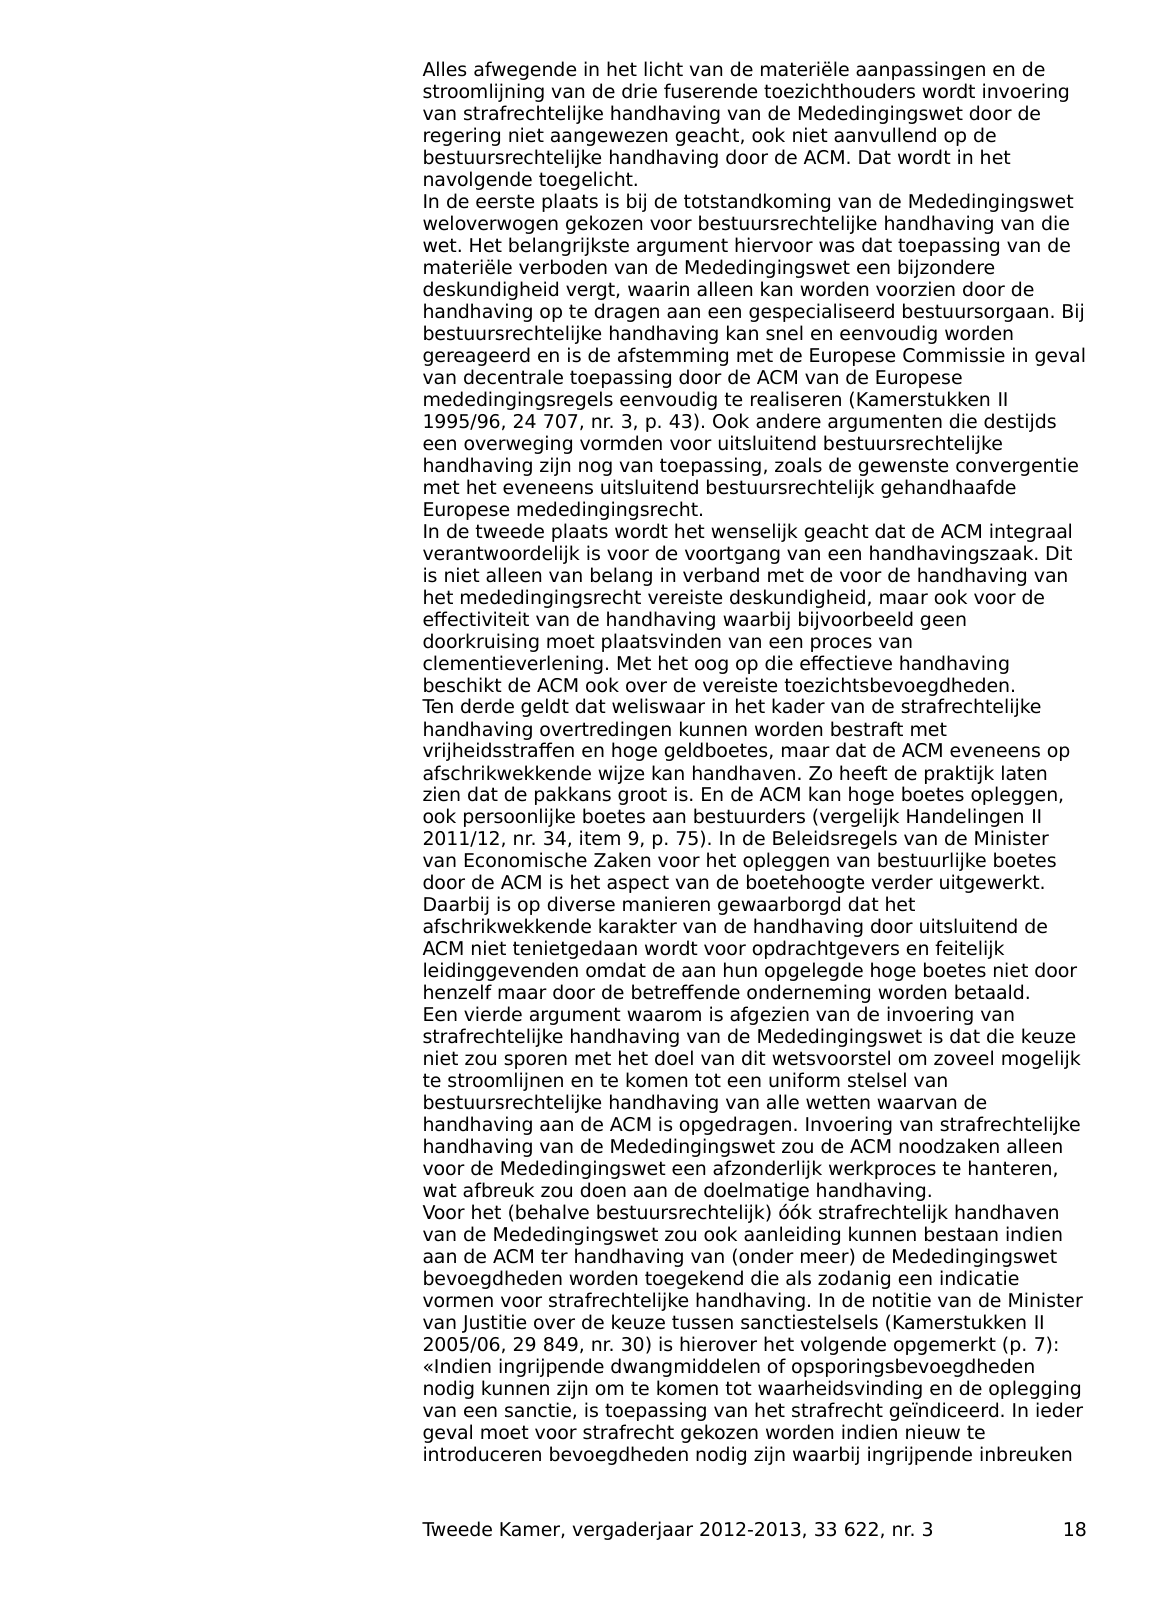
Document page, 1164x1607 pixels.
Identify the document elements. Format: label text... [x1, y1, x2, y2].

text In de tweede plaats wordt het wenselijk geacht dat de ACM integraal verantwoordelijk is voor de voortgang van een handhavingszaak. Dit is niet alleen van belang in verband met de voor de handhaving van het mededingingsrecht vereiste deskundigheid, maar ook voor de effectiviteit van de handhaving waarbij bijvoorbeeld geen doorkruising moet plaatsvinden van een proces van clementieverlening. Met het oog op die effectieve handhaving beschikt de ACM ook over de vereiste toezichtsbevoegdheden. [422, 521, 1087, 696]
text Alles afwegende in het licht van de materiële aanpassingen en de stroomlijning van de drie fuserende toezichthouders wordt invoering van strafrechtelijke handhaving van de Mededingingswet door de regering niet aangewezen geacht, ook niet aanvullend op de bestuursrechtelijke handhaving door de ACM. Dat wordt in het navolgende toegelicht. [422, 59, 1087, 191]
text Ten derde geldt dat weliswaar in het kader van de strafrechtelijke handhaving overtredingen kunnen worden bestraft met vrijheidsstraffen en hoge geldboetes, maar dat de ACM eveneens op afschrikwekkende wijze kan handhaven. Zo heeft de praktijk laten zien dat de pakkans groot is. En de ACM kan hoge boetes opleggen, ook persoonlijke boetes aan bestuurders (vergelijk Handelingen II 2011/12, nr. 34, item 9, p. 75). In de Beleidsregels van de Minister van Economische Zaken voor het opleggen van bestuurlijke boetes door de ACM is het aspect van de boetehoogte verder uitgewerkt. Daarbij is op diverse manieren gewaarborgd dat het afschrikwekkende karakter van de handhaving door uitsluitend de ACM niet tenietgedaan wordt voor opdrachtgevers en feitelijk leidinggevenden omdat de aan hun opgelegde hoge boetes niet door henzelf maar door de betreffende onderneming worden betaald. [422, 696, 1087, 1004]
text Een vierde argument waarom is afgezien van de invoering van strafrechtelijke handhaving van de Mededingingswet is dat die keuze niet zou sporen met het doel van dit wetsvoorstel om zoveel mogelijk te stroomlijnen en te komen tot een uniform stelsel van bestuursrechtelijke handhaving van alle wetten waarvan de handhaving aan de ACM is opgedragen. Invoering van strafrechtelijke handhaving van de Mededingingswet zou de ACM noodzaken alleen voor de Mededingingswet een afzonderlijk werkproces te hanteren, wat afbreuk zou doen aan de doelmatige handhaving. [422, 1004, 1087, 1202]
text Voor het (behalve bestuursrechtelijk) óók strafrechtelijk handhaven van de Mededingingswet zou ook aanleiding kunnen bestaan indien aan de ACM ter handhaving van (onder meer) de Mededingingswet bevoegdheden worden toegekend die als zodanig een indicatie vormen voor strafrechtelijke handhaving. In de notitie van de Minister van Justitie over de keuze tussen sanctiestelsels (Kamerstukken II 2005/06, 29 849, nr. 30) is hierover het volgende opgemerkt (p. 7): «Indien ingrijpende dwangmiddelen of opsporingsbevoegdheden nodig kunnen zijn om te komen tot waarheidsvinding en de oplegging van een sanctie, is toepassing van het strafrecht geïndiceerd. In ieder geval moet voor strafrecht gekozen worden indien nieuw te introduceren bevoegdheden nodig zijn waarbij ingrijpende inbreuken [422, 1202, 1087, 1466]
text In de eerste plaats is bij de totstandkoming van de Mededingingswet weloverwogen gekozen voor bestuursrechtelijke handhaving van die wet. Het belangrijkste argument hiervoor was dat toepassing van de materiële verboden van de Mededingingswet een bijzondere deskundigheid vergt, waarin alleen kan worden voorzien door de handhaving op te dragen aan een gespecialiseerd bestuursorgaan. Bij bestuursrechtelijke handhaving kan snel en eenvoudig worden gereageerd en is de afstemming met de Europese Commissie in geval van decentrale toepassing door de ACM van de Europese mededingingsregels eenvoudig te realiseren (Kamerstukken II 1995/96, 24 707, nr. 3, p. 43). Ook andere argumenten die destijds een overweging vormden voor uitsluitend bestuursrechtelijke handhaving zijn nog van toepassing, zoals de gewenste convergentie met het eveneens uitsluitend bestuursrechtelijk gehandhaafde Europese mededingingsrecht. [422, 191, 1087, 521]
